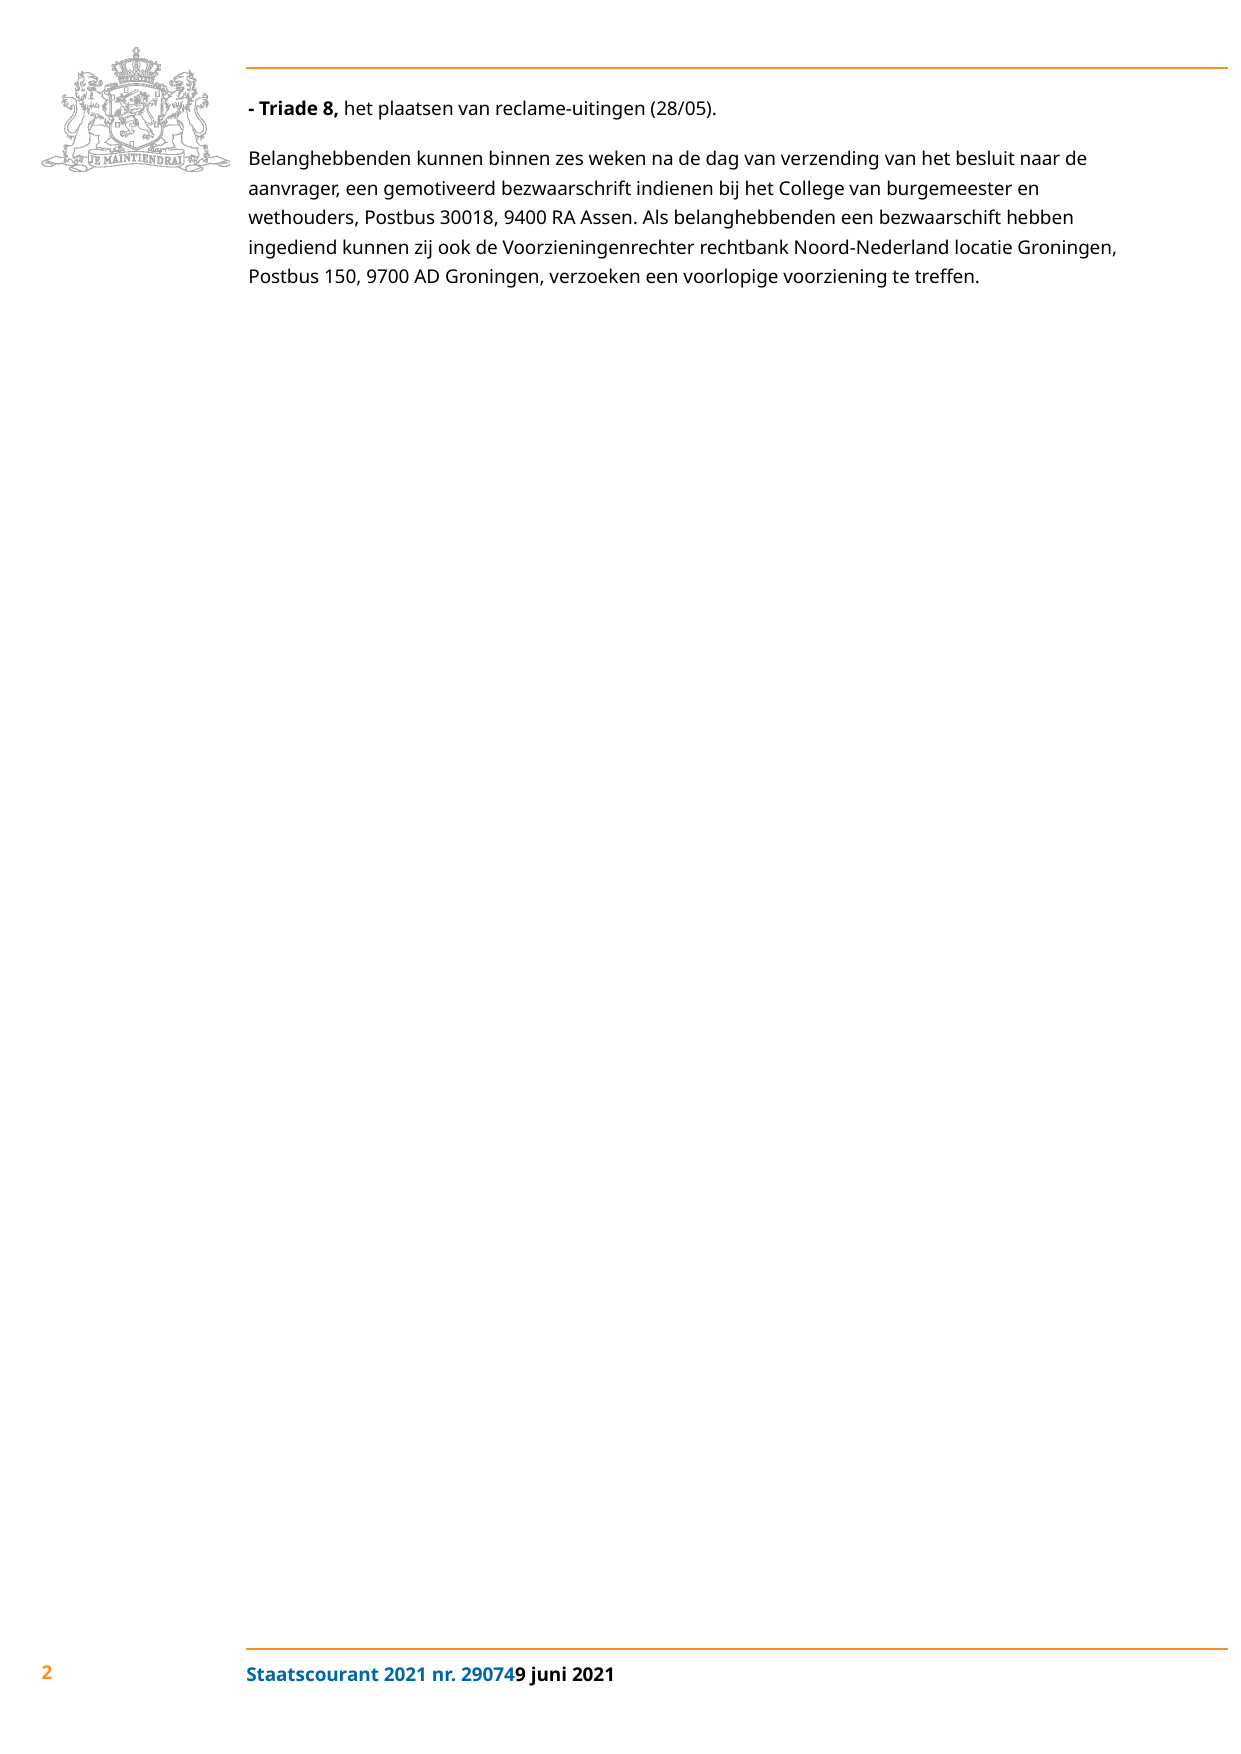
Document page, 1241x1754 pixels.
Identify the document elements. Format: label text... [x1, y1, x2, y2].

text Belanghebbenden kunnen binnen zes weken na de dag van verzending van het besluit naar de aanvrager, een gemotiveerd bezwaarschrift indienen bij het College van burgemeester en wethouders, Postbus 30018, 9400 RA Assen. Als belanghebbenden een bezwaarschift hebben ingediend kunnen zij ook de Voorzieningenrechter rechtbank Noord-Nederland locatie Groningen, Postbus 150, 9700 AD Groningen, verzoeken een voorlopige voorziening te treffen. [248, 145, 1152, 289]
picture [41, 47, 231, 172]
text - Triade 8, het plaatsen van reclame-uitingen (28/05). [248, 95, 1152, 121]
